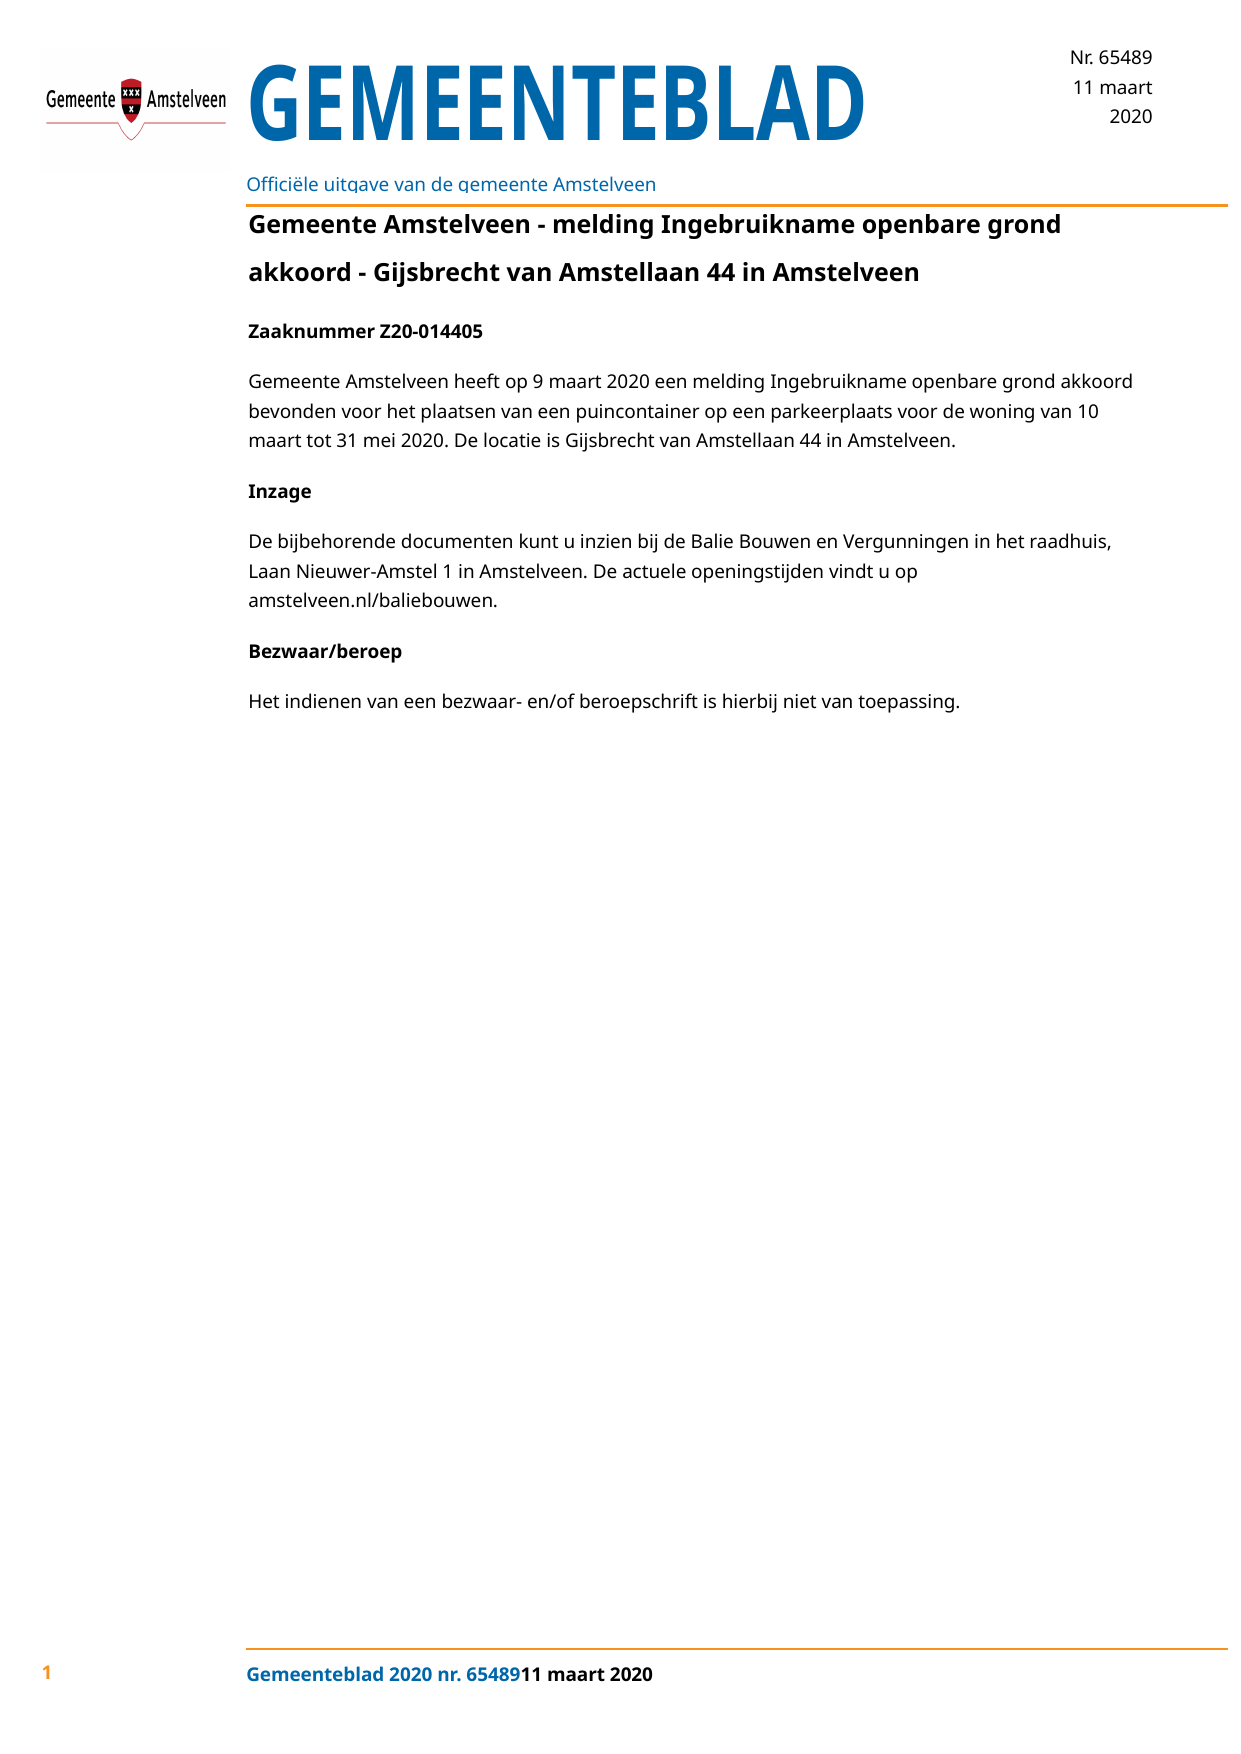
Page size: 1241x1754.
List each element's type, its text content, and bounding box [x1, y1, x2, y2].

text Gemeente Amstelveen heeft op 9 maart 2020 een melding Ingebruikname openbare grond akkoord bevonden voor het plaatsen van een puincontainer op een parkeerplaats voor de woning van 10 maart tot 31 mei 2020. De locatie is Gijsbrecht van Amstellaan 44 in Amstelveen. [248, 368, 1152, 453]
text Gemeente Amstelveen - melding Ingebruikname openbare grond akkoord - Gijsbrecht van Amstellaan 44 in Amstelveen [248, 207, 1152, 288]
text Bezwaar/beroep [248, 638, 1152, 664]
picture [41, 47, 231, 172]
text Het indienen van een bezwaar- en/of beroepschrift is hierbij niet van toepassing. [248, 688, 1152, 714]
text De bijbehorende documenten kunt u inzien bij de Balie Bouwen en Vergunningen in het raadhuis, Laan Nieuwer-Amstel 1 in Amstelveen. De actuele openingstijden vindt u op amstelveen.nl/baliebouwen. [248, 528, 1152, 613]
text Inzage [248, 478, 1152, 504]
text Zaaknummer Z20-014405 [248, 318, 1152, 344]
